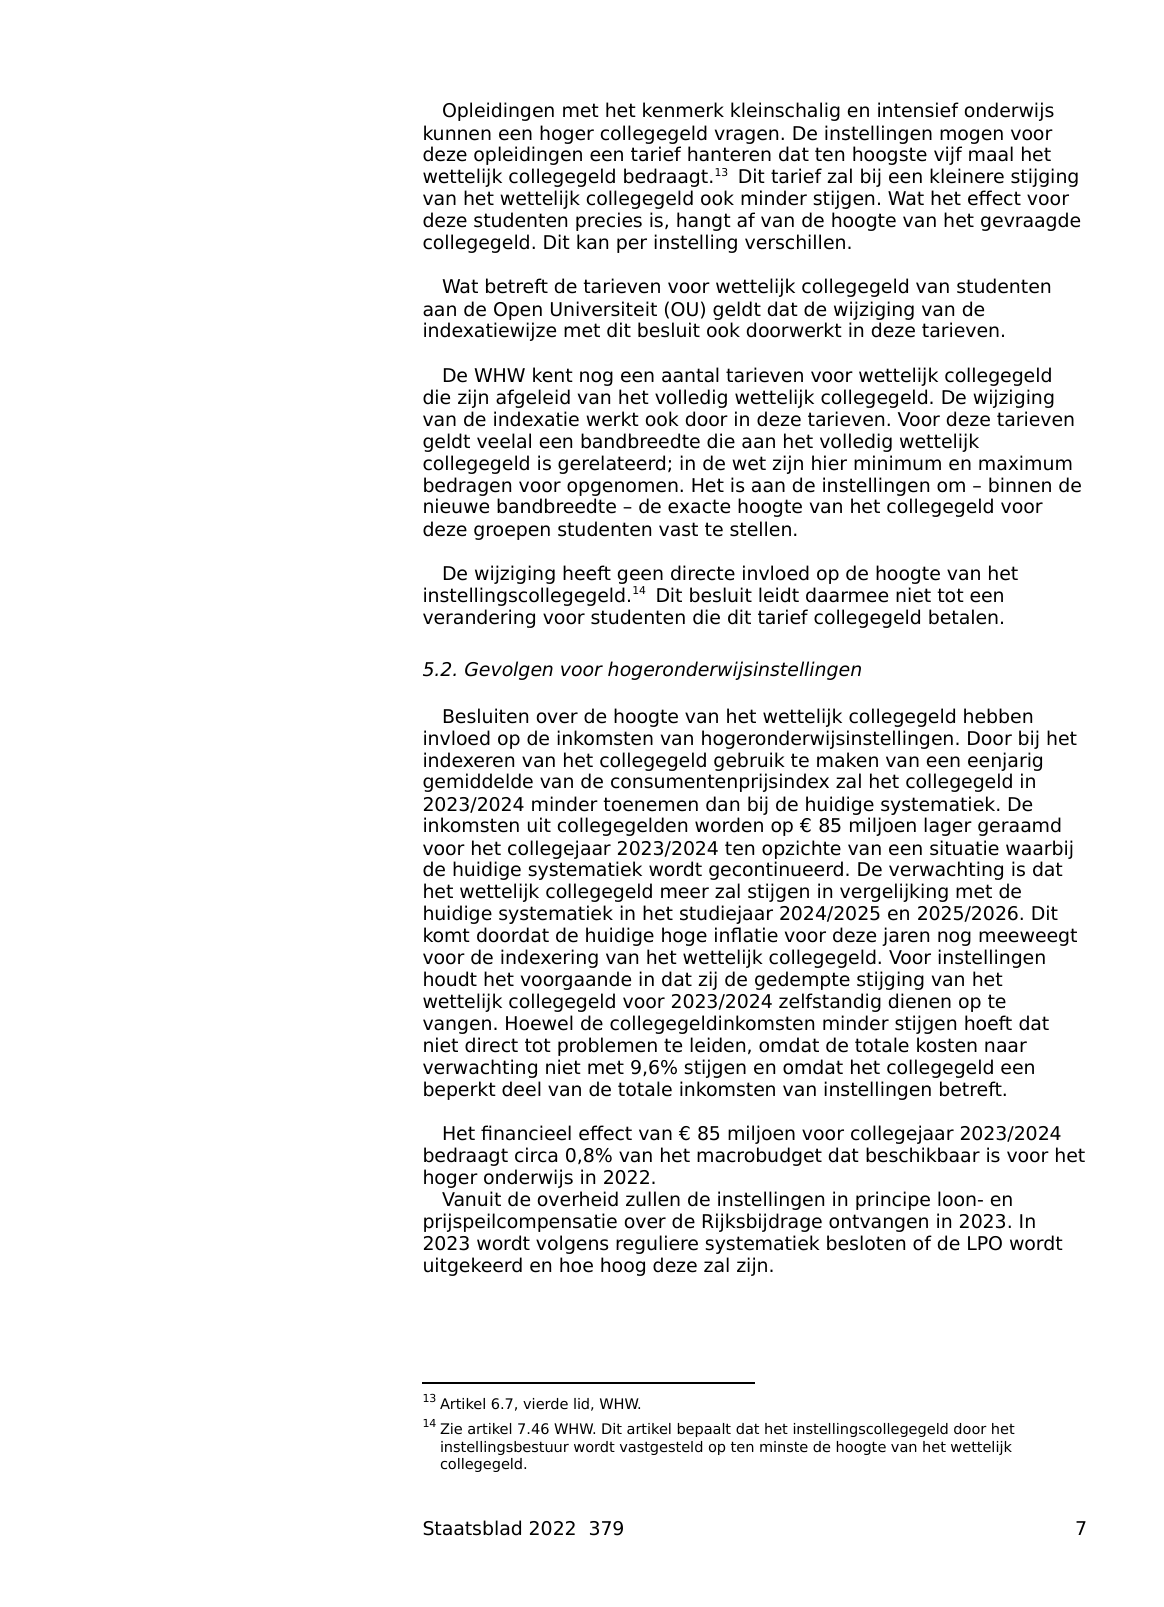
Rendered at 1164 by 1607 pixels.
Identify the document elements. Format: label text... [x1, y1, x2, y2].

text Zie artikel 7.46 WHW. Dit artikel bepaalt dat het instellingscollegegeld door het instellingsbestuur wordt vastgesteld op ten minste de hoogte van het wettelijk collegegeld. [422, 1417, 1087, 1473]
text De wijziging heeft geen directe invloed op de hoogte van het instellingscollegegeld. Dit besluit leidt daarmee niet tot een verandering voor studenten die dit tarief collegegeld betalen. [422, 563, 1087, 628]
text Het financieel effect van € 85 miljoen voor collegejaar 2023/2024 bedraagt circa 0,8% van het macrobudget dat beschikbaar is voor het hoger onderwijs in 2022. [422, 1123, 1087, 1189]
text De WHW kent nog een aantal tarieven voor wettelijk collegegeld die zijn afgeleid van het volledig wettelijk collegegeld. De wijziging van de indexatie werkt ook door in deze tarieven. Voor deze tarieven geldt veelal een bandbreedte die aan het volledig wettelijk collegegeld is gerelateerd; in de wet zijn hier minimum en maximum bedragen voor opgenomen. Het is aan de instellingen om – binnen de nieuwe bandbreedte – de exacte hoogte van het collegegeld voor deze groepen studenten vast te stellen. [422, 364, 1087, 540]
text Opleidingen met het kenmerk kleinschalig en intensief onderwijs kunnen een hoger collegegeld vragen. De instellingen mogen voor deze opleidingen een tarief hanteren dat ten hoogste vijf maal het wettelijk collegegeld bedraagt. Dit tarief zal bij een kleinere stijging van het wettelijk collegegeld ook minder stijgen. Wat het effect voor deze studenten precies is, hangt af van de hoogte van het gevraagde collegegeld. Dit kan per instelling verschillen. [422, 100, 1087, 254]
text Vanuit de overheid zullen de instellingen in principe loon- en prijspeilcompensatie over de Rijksbijdrage ontvangen in 2023. In 2023 wordt volgens reguliere systematiek besloten of de LPO wordt uitgekeerd en hoe hoog deze zal zijn. [422, 1189, 1087, 1277]
text Wat betreft de tarieven voor wettelijk collegegeld van studenten aan de Open Universiteit (OU) geldt dat de wijziging van de indexatiewijze met dit besluit ook doorwerkt in deze tarieven. [422, 276, 1087, 342]
subtitle 5.2. Gevolgen voor hogeronderwijsinstellingen [422, 658, 1087, 681]
text Artikel 6.7, vierde lid, WHW. [422, 1392, 1087, 1414]
text Besluiten over de hoogte van het wettelijk collegegeld hebben invloed op de inkomsten van hogeronderwijsinstellingen. Door bij het indexeren van het collegegeld gebruik te maken van een eenjarig gemiddelde van de consumentenprijsindex zal het collegegeld in 2023/2024 minder toenemen dan bij de huidige systematiek. De inkomsten uit collegegelden worden op € 85 miljoen lager geraamd voor het collegejaar 2023/2024 ten opzichte van een situatie waarbij de huidige systematiek wordt gecontinueerd. De verwachting is dat het wettelijk collegegeld meer zal stijgen in vergelijking met de huidige systematiek in het studiejaar 2024/2025 en 2025/2026. Dit komt doordat de huidige hoge inflatie voor deze jaren nog meeweegt voor de indexering van het wettelijk collegegeld. Voor instellingen houdt het voorgaande in dat zij de gedempte stijging van het wettelijk collegegeld voor 2023/2024 zelfstandig dienen op te vangen. Hoewel de collegegeldinkomsten minder stijgen hoeft dat niet direct tot problemen te leiden, omdat de totale kosten naar verwachting niet met 9,6% stijgen en omdat het collegegeld een beperkt deel van de totale inkomsten van instellingen betreft. [422, 706, 1087, 1101]
